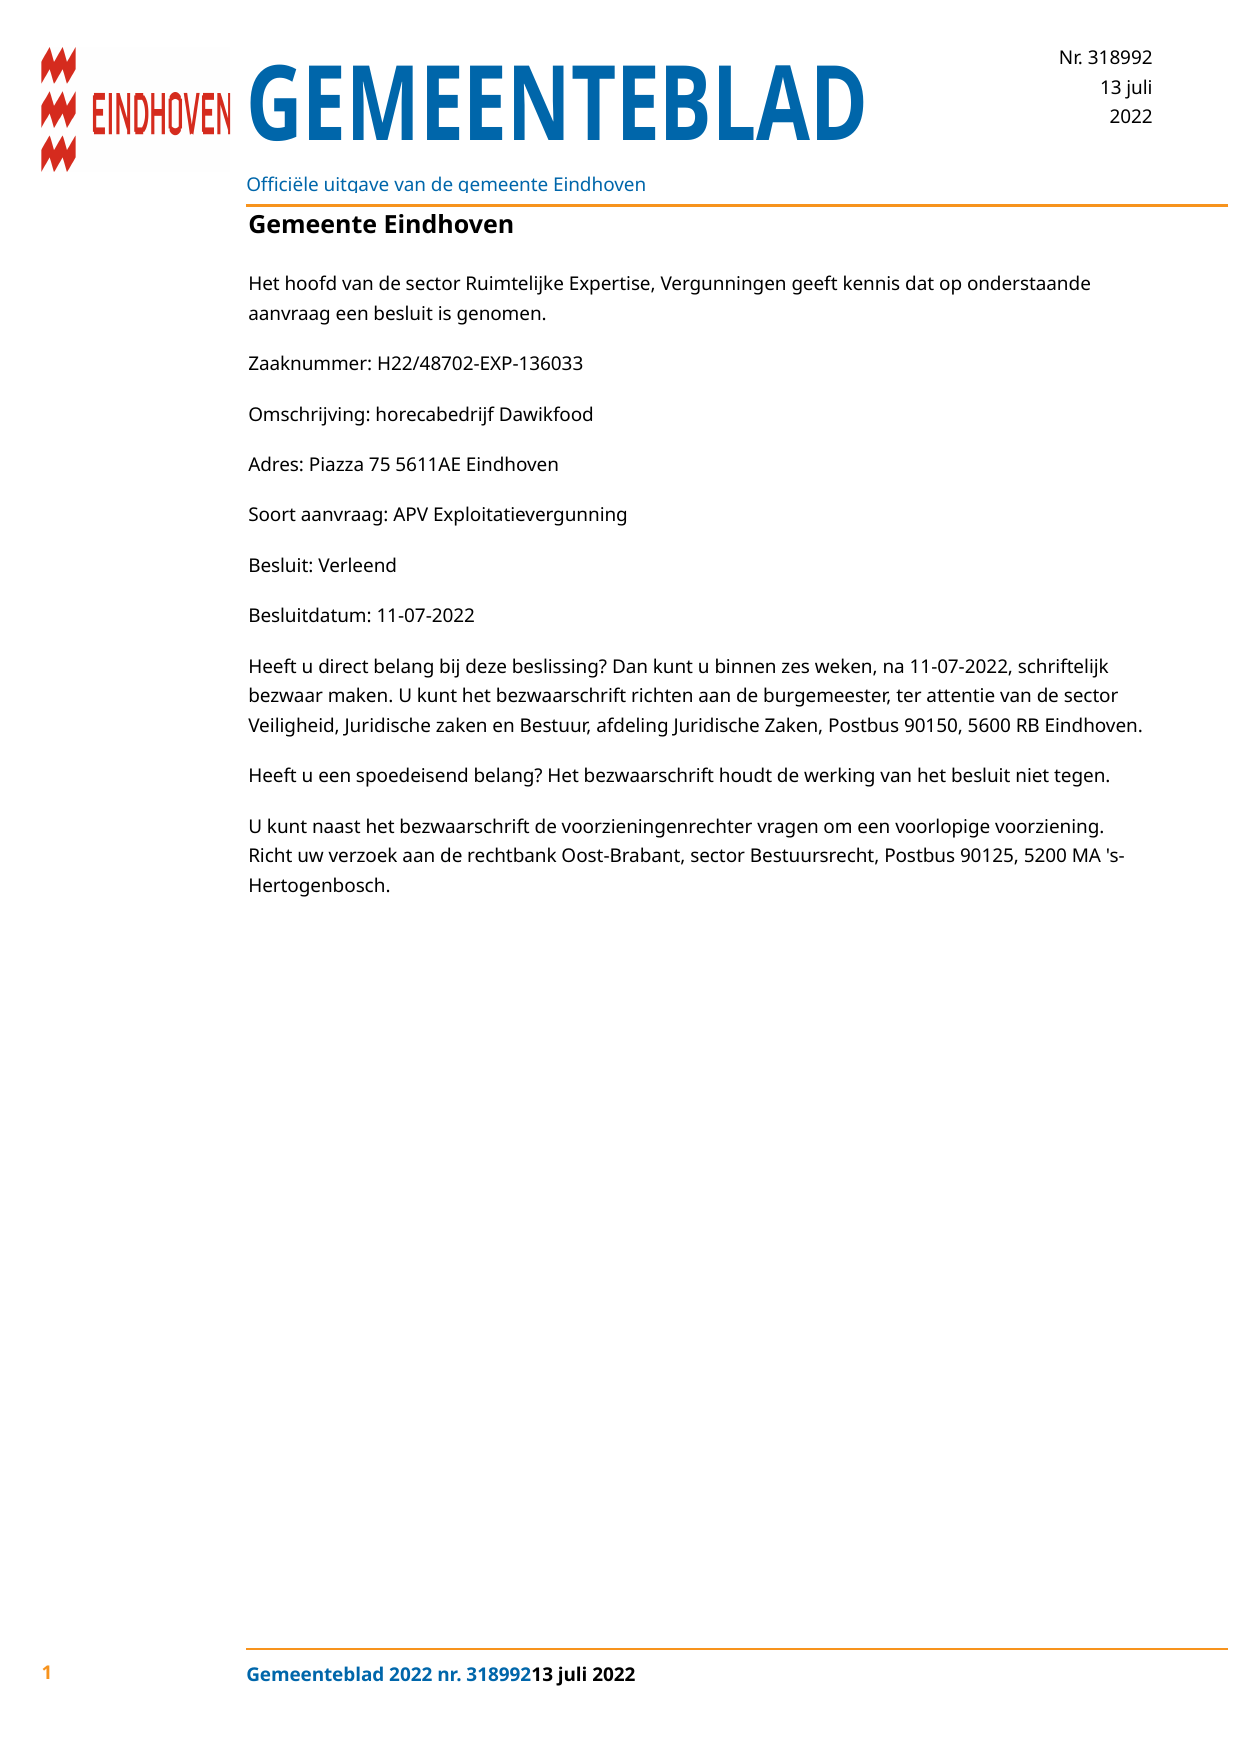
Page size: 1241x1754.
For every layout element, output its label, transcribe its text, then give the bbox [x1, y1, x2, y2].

text Heeft u een spoedeisend belang? Het bezwaarschrift houdt de werking van het besluit niet tegen. [248, 762, 1152, 788]
text Omschrijving: horecabedrijf Dawikfood [248, 401, 1152, 426]
text Gemeente Eindhoven [248, 207, 1152, 241]
text Zaaknummer: H22/48702-EXP-136033 [248, 350, 1152, 376]
text Besluit: Verleend [248, 552, 1152, 578]
text U kunt naast het bezwaarschrift de voorzieningenrechter vragen om een voorlopige voorziening. Richt uw verzoek aan de rechtbank Oost-Brabant, sector Bestuursrecht, Postbus 90125, 5200 MA 's-Hertogenbosch. [248, 813, 1152, 898]
text Besluitdatum: 11-07-2022 [248, 602, 1152, 628]
text Heeft u direct belang bij deze beslissing? Dan kunt u binnen zes weken, na 11-07-2022, schriftelijk bezwaar maken. U kunt het bezwaarschrift richten aan de burgemeester, ter attentie van de sector Veiligheid, Juridische zaken en Bestuur, afdeling Juridische Zaken, Postbus 90150, 5600 RB Eindhoven. [248, 653, 1152, 738]
text Soort aanvraag: APV Exploitatievergunning [248, 502, 1152, 527]
picture [41, 47, 231, 172]
text Het hoofd van de sector Ruimtelijke Expertise, Vergunningen geeft kennis dat op onderstaande aanvraag een besluit is genomen. [248, 270, 1152, 326]
text Adres: Piazza 75 5611AE Eindhoven [248, 451, 1152, 477]
